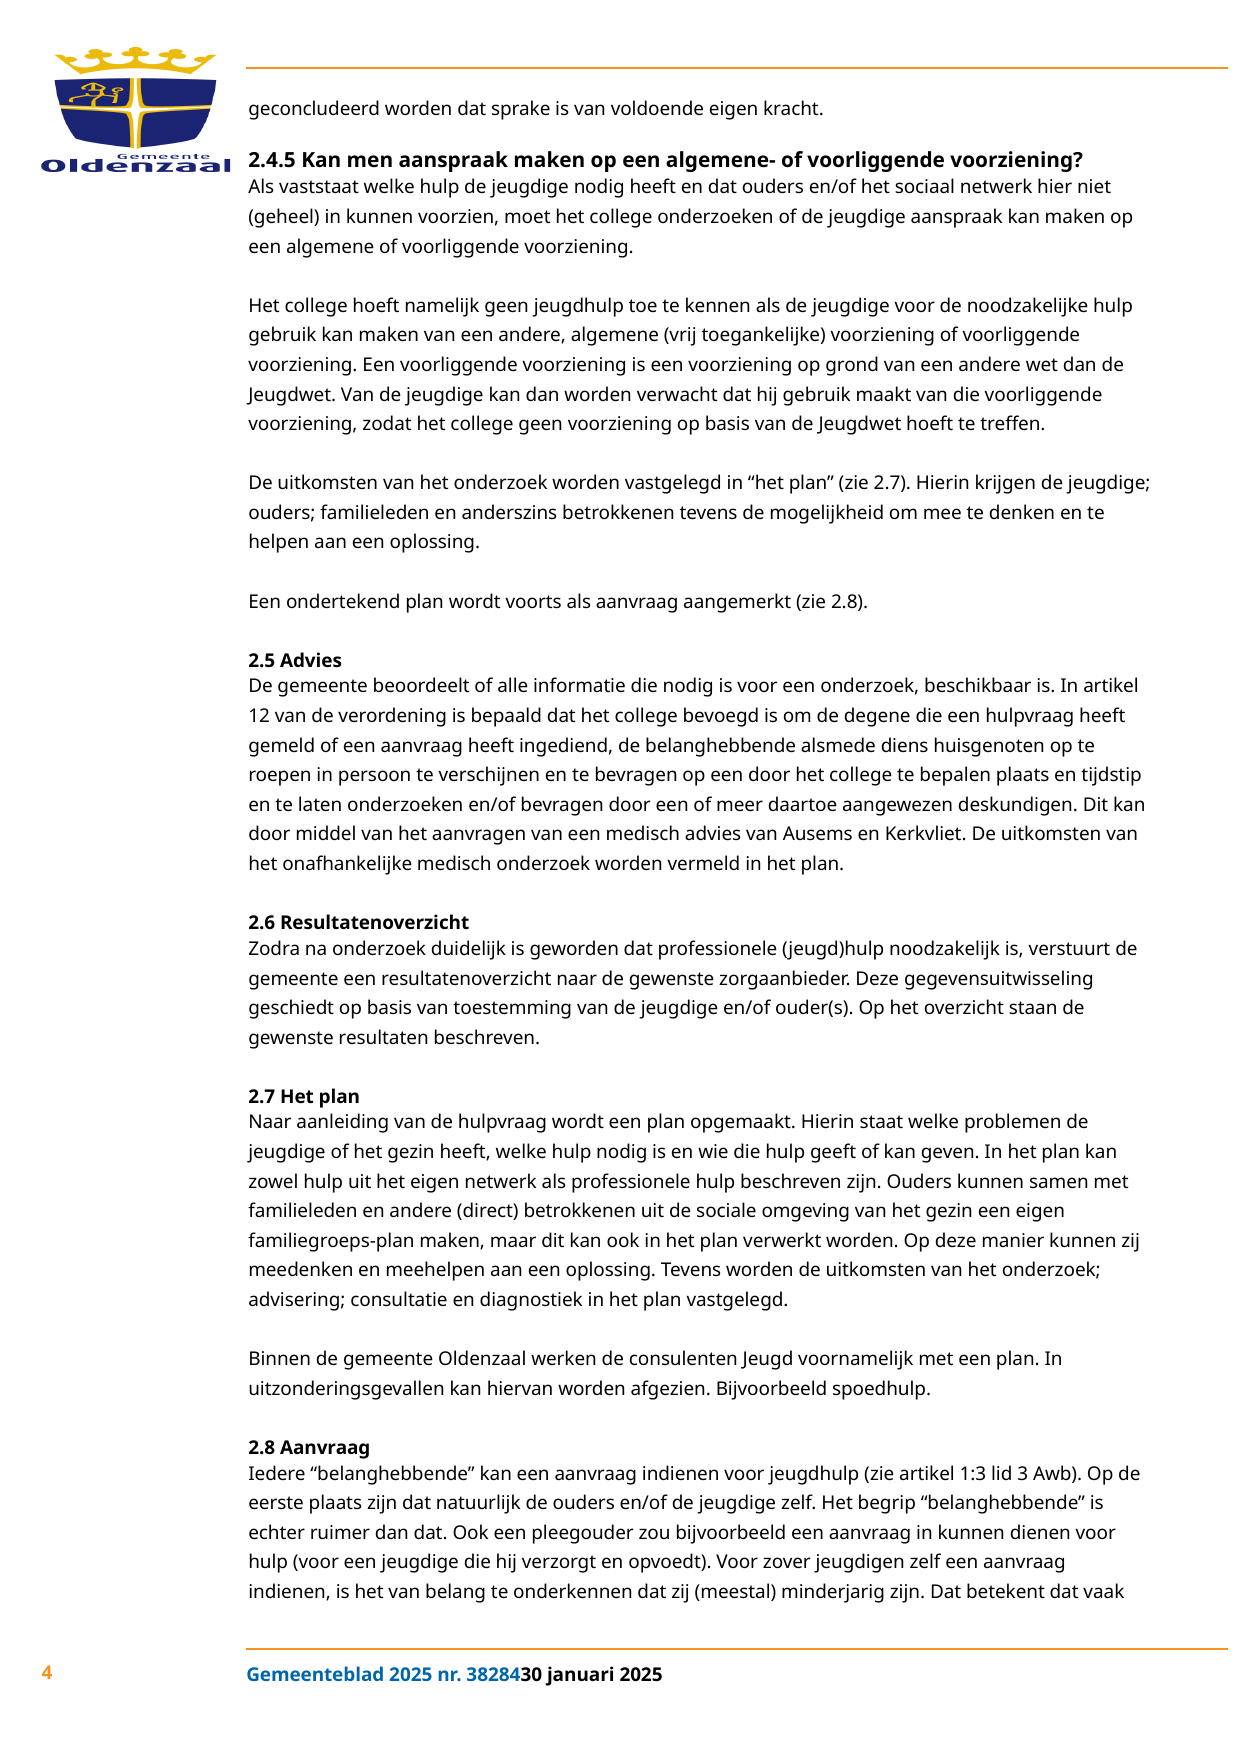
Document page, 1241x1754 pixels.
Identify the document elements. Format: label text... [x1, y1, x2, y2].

text Zodra na onderzoek duidelijk is geworden dat professionele (jeugd)hulp noodzakelijk is, verstuurt de gemeente een resultatenoverzicht naar de gewenste zorgaanbieder. Deze gegevensuitwisseling geschiedt op basis van toestemming van de jeugdige en/of ouder(s). Op het overzicht staan de gewenste resultaten beschreven. [248, 935, 1152, 1049]
text 2.4.5 Kan men aanspraak maken op een algemene- of voorliggende voorziening? [248, 145, 1152, 174]
text 2.7 Het plan [248, 1083, 1152, 1109]
text Binnen de gemeente Oldenzaal werken de consulenten Jeugd voornamelijk met een plan. In uitzonderingsgevallen kan hiervan worden afgezien. Bijvoorbeeld spoedhulp. [248, 1345, 1152, 1401]
text Een ondertekend plan wordt voorts als aanvraag aangemerkt (zie 2.8). [248, 588, 1152, 613]
text De gemeente beoordeelt of alle informatie die nodig is voor een onderzoek, beschikbaar is. In artikel 12 van de verordening is bepaald dat het college bevoegd is om de degene die een hulpvraag heeft gemeld of een aanvraag heeft ingediend, de belanghebbende alsmede diens huisgenoten op te roepen in persoon te verschijnen en te bevragen op een door het college te bepalen plaats en tijdstip en te laten onderzoeken en/of bevragen door een of meer daartoe aangewezen deskundigen. Dit kan door middel van het aanvragen van een medisch advies van Ausems en Kerkvliet. De uitkomsten van het onafhankelijke medisch onderzoek worden vermeld in het plan. [248, 673, 1152, 876]
text Als vaststaat welke hulp de jeugdige nodig heeft en dat ouders en/of het sociaal netwerk hier niet (geheel) in kunnen voorzien, moet het college onderzoeken of de jeugdige aanspraak kan maken op een algemene of voorliggende voorziening. [248, 174, 1152, 258]
text Naar aanleiding van de hulpvraag wordt een plan opgemaakt. Hierin staat welke problemen de jeugdige of het gezin heeft, welke hulp nodig is en wie die hulp geeft of kan geven. In het plan kan zowel hulp uit het eigen netwerk als professionele hulp beschreven zijn. Ouders kunnen samen met familieleden en andere (direct) betrokkenen uit de sociale omgeving van het gezin een eigen familiegroeps-plan maken, maar dit kan ook in het plan verwerkt worden. Op deze manier kunnen zij meedenken en meehelpen aan een oplossing. Tevens worden de uitkomsten van het onderzoek; advisering; consultatie en diagnostiek in het plan vastgelegd. [248, 1109, 1152, 1312]
text 2.6 Resultatenoverzicht [248, 909, 1152, 935]
text geconcludeerd worden dat sprake is van voldoende eigen kracht. [248, 95, 1152, 121]
text Het college hoeft namelijk geen jeugdhulp toe te kennen als de jeugdige voor de noodzakelijke hulp gebruik kan maken van een andere, algemene (vrij toegankelijke) voorziening of voorliggende voorziening. Een voorliggende voorziening is een voorziening op grond van een andere wet dan de Jeugdwet. Van de jeugdige kan dan worden verwacht dat hij gebruik maakt van die voorliggende voorziening, zodat het college geen voorziening op basis van de Jeugdwet hoeft te treffen. [248, 292, 1152, 436]
text 2.5 Advies [248, 647, 1152, 673]
text Iedere “belanghebbende” kan een aanvraag indienen voor jeugdhulp (zie artikel 1:3 lid 3 Awb). Op de eerste plaats zijn dat natuurlijk de ouders en/of de jeugdige zelf. Het begrip “belanghebbende” is echter ruimer dan dat. Ook een pleegouder zou bijvoorbeeld een aanvraag in kunnen dienen voor hulp (voor een jeugdige die hij verzorgt en opvoedt). Voor zover jeugdigen zelf een aanvraag indienen, is het van belang te onderkennen dat zij (meestal) minderjarig zijn. Dat betekent dat vaak [248, 1460, 1152, 1604]
text De uitkomsten van het onderzoek worden vastgelegd in “het plan” (zie 2.7). Hierin krijgen de jeugdige; ouders; familieleden en anderszins betrokkenen tevens de mogelijkheid om mee te denken en te helpen aan een oplossing. [248, 469, 1152, 554]
text 2.8 Aanvraag [248, 1434, 1152, 1460]
picture [41, 47, 231, 172]
